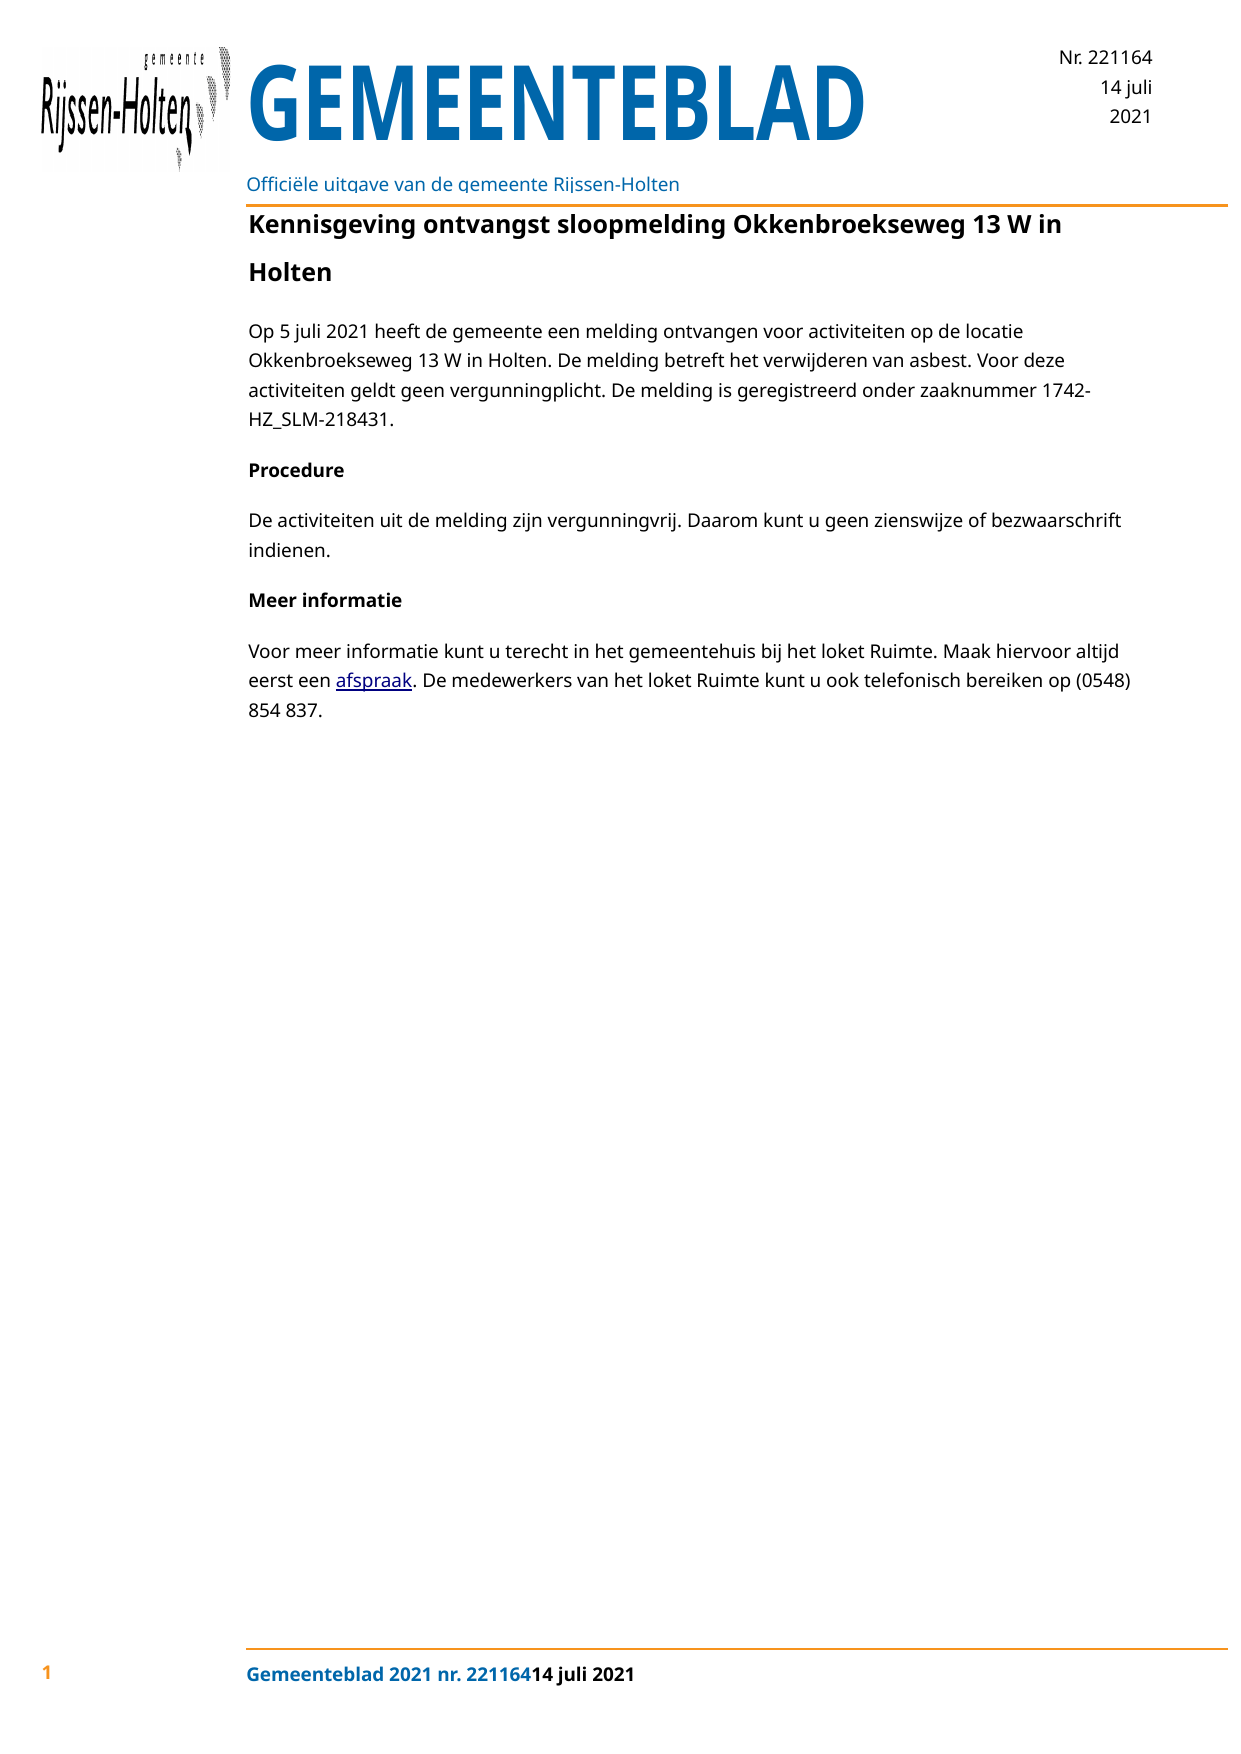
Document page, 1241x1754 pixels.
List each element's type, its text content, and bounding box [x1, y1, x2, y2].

text Kennisgeving ontvangst sloopmelding Okkenbroekseweg 13 W in Holten [248, 207, 1152, 288]
text Voor meer informatie kunt u terecht in het gemeentehuis bij het loket Ruimte. Maak hiervoor altijd eerst een afspraak. De medewerkers van het loket Ruimte kunt u ook telefonisch bereiken op (0548) 854 837. [248, 638, 1152, 723]
text Op 5 juli 2021 heeft de gemeente een melding ontvangen voor activiteiten op de locatie Okkenbroekseweg 13 W in Holten. De melding betreft het verwijderen van asbest. Voor deze activiteiten geldt geen vergunningplicht. De melding is geregistreerd onder zaaknummer 1742-HZ_SLM-218431. [248, 318, 1152, 432]
text De activiteiten uit de melding zijn vergunningvrij. Daarom kunt u geen zienswijze of bezwaarschrift indienen. [248, 507, 1152, 563]
picture [41, 47, 231, 172]
text Procedure [248, 457, 1152, 483]
text Meer informatie [248, 587, 1152, 613]
